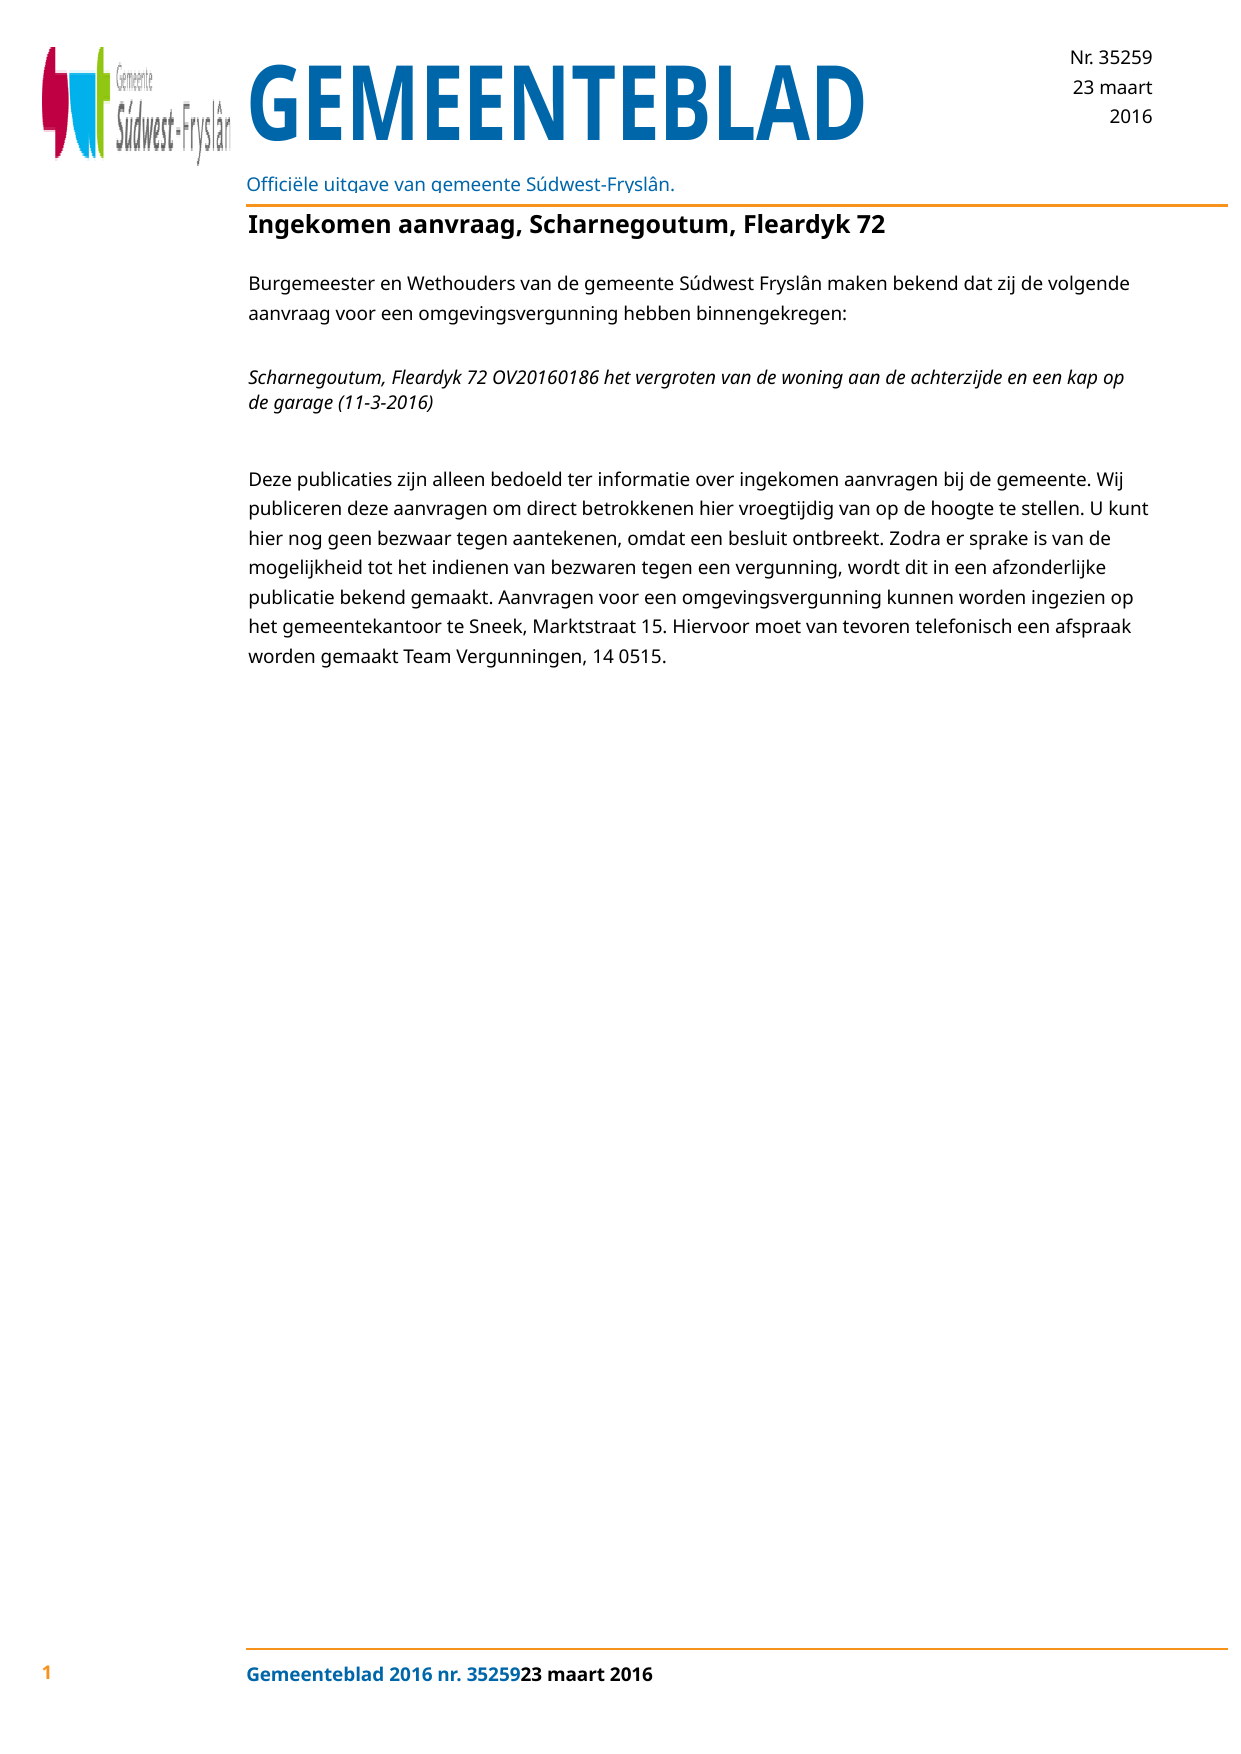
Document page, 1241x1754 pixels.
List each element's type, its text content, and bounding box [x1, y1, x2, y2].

text Deze publicaties zijn alleen bedoeld ter informatie over ingekomen aanvragen bij de gemeente. Wij publiceren deze aanvragen om direct betrokkenen hier vroegtijdig van op de hoogte te stellen. U kunt hier nog geen bezwaar tegen aantekenen, omdat een besluit ontbreekt. Zodra er sprake is van de mogelijkheid tot het indienen van bezwaren tegen een vergunning, wordt dit in een afzonderlijke publicatie bekend gemaakt. Aanvragen voor een omgevingsvergunning kunnen worden ingezien op het gemeentekantoor te Sneek, Marktstraat 15. Hiervoor moet van tevoren telefonisch een afspraak worden gemaakt Team Vergunningen, 14 0515. [248, 466, 1152, 669]
text Burgemeester en Wethouders van de gemeente Súdwest Fryslân maken bekend dat zij de volgende aanvraag voor een omgevingsvergunning hebben binnengekregen: [248, 270, 1152, 326]
picture [41, 47, 231, 172]
text Scharnegoutum, Fleardyk 72 OV20160186 het vergroten van de woning aan de achterzijde en een kap op de garage (11-3-2016) [248, 364, 1152, 415]
text Ingekomen aanvraag, Scharnegoutum, Fleardyk 72 [248, 207, 1152, 241]
